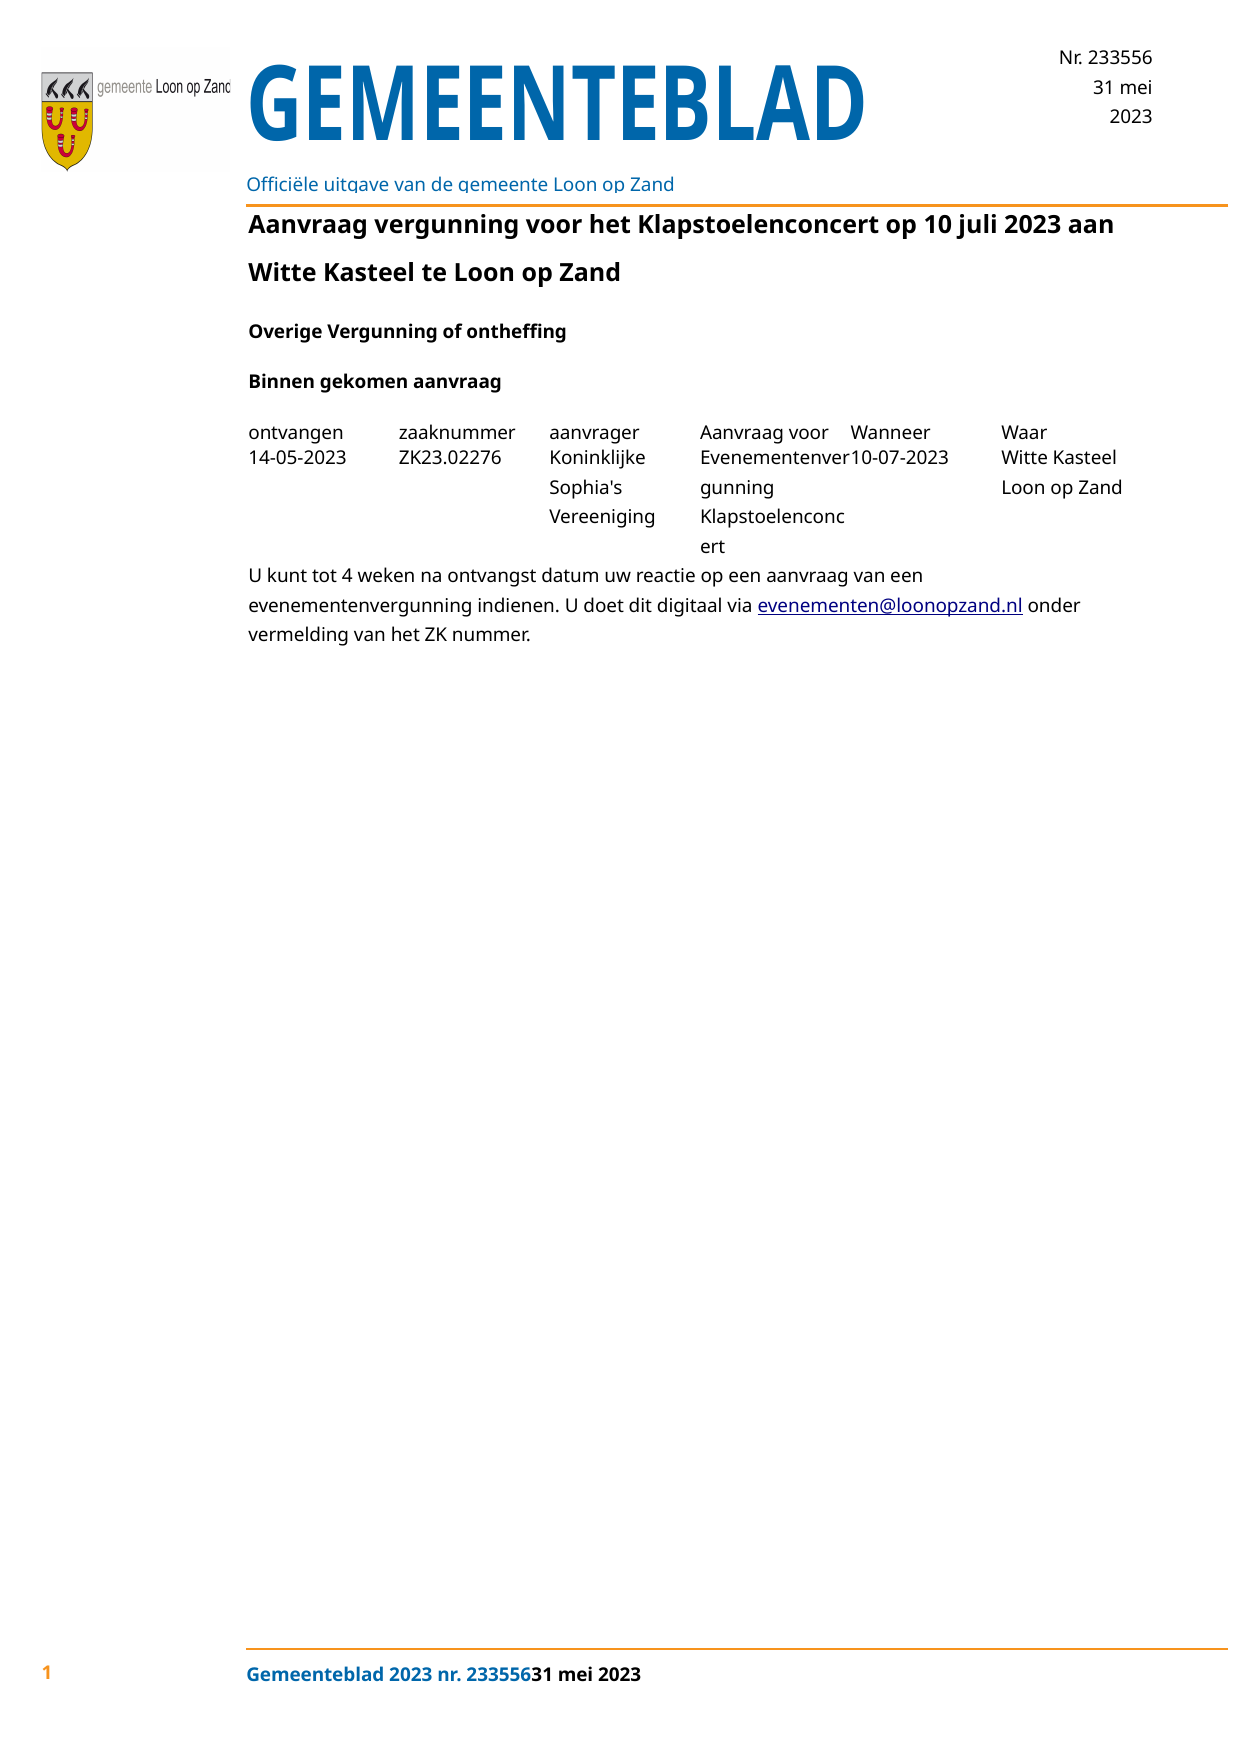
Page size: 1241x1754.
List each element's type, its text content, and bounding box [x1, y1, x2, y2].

table_header Wanneer [850, 419, 1001, 444]
table_header aanvrager [549, 419, 700, 444]
text Overige Vergunning of ontheffing [248, 318, 1152, 344]
text Aanvraag vergunning voor het Klapstoelenconcert op 10 juli 2023 aan Witte Kasteel te Loon op Zand [248, 207, 1152, 288]
table_header Aanvraag voor [700, 419, 850, 444]
table_cell ZK23.02276 [399, 445, 549, 559]
table_cell Witte Kasteel Loon op Zand [1001, 445, 1152, 559]
table_header ontvangen [248, 419, 398, 444]
table_cell 14-05-2023 [248, 445, 398, 559]
table_cell 10-07-2023 [850, 445, 1001, 559]
picture [41, 47, 231, 172]
table_cell Evenementenvergunning Klapstoelenconcert [700, 445, 850, 559]
table_header Waar [1001, 419, 1152, 444]
table_header zaaknummer [399, 419, 549, 444]
table_cell Koninklijke Sophia's Vereeniging [549, 445, 700, 559]
text U kunt tot 4 weken na ontvangst datum uw reactie op een aanvraag van een evenementenvergunning indienen. U doet dit digitaal via evenementen@loonopzand.nl onder vermelding van het ZK nummer. [248, 562, 1152, 647]
text Binnen gekomen aanvraag [248, 368, 1152, 394]
